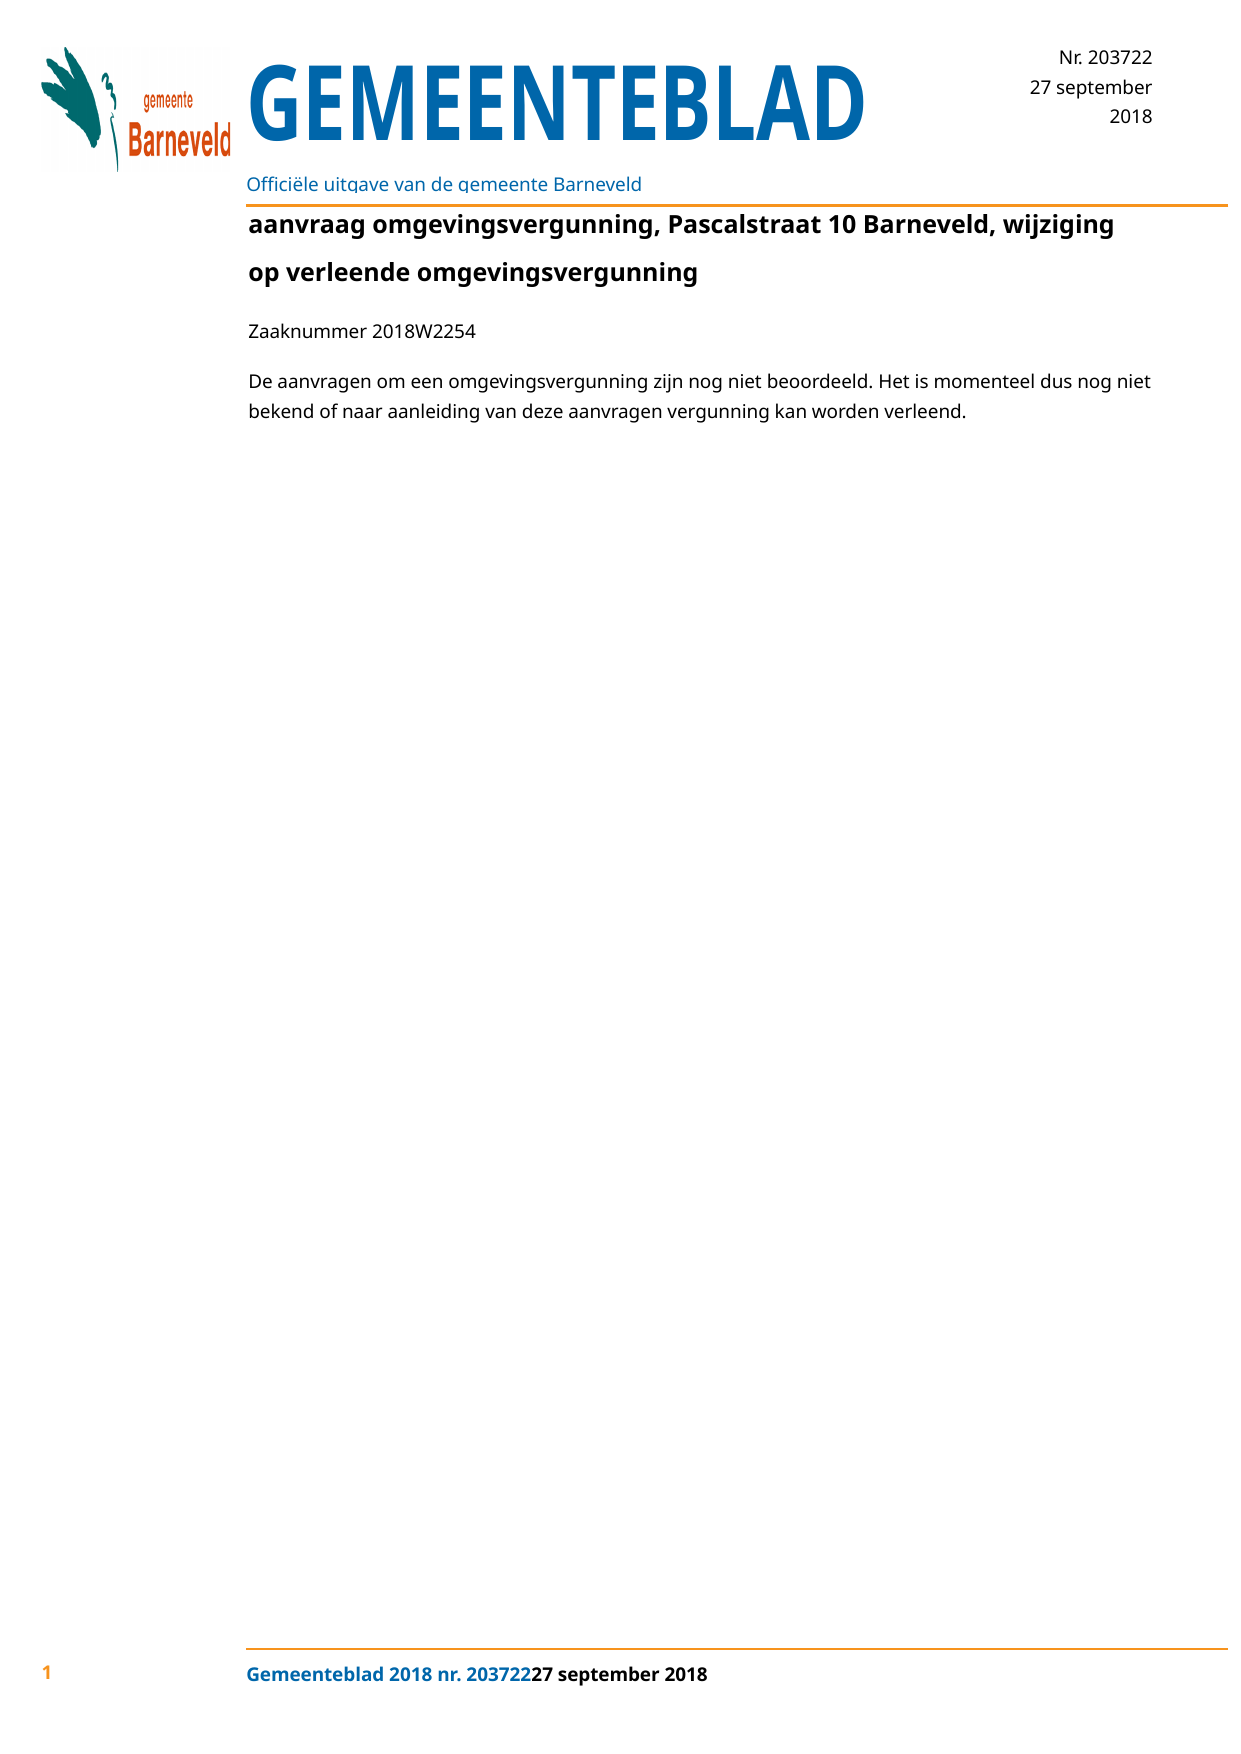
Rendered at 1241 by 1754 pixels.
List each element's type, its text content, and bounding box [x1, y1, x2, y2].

text aanvraag omgevingsvergunning, Pascalstraat 10 Barneveld, wijziging op verleende omgevingsvergunning [248, 207, 1152, 288]
text Zaaknummer 2018W2254 [248, 318, 1152, 344]
picture [41, 47, 231, 172]
text De aanvragen om een omgevingsvergunning zijn nog niet beoordeeld. Het is momenteel dus nog niet bekend of naar aanleiding van deze aanvragen vergunning kan worden verleend. [248, 368, 1152, 424]
